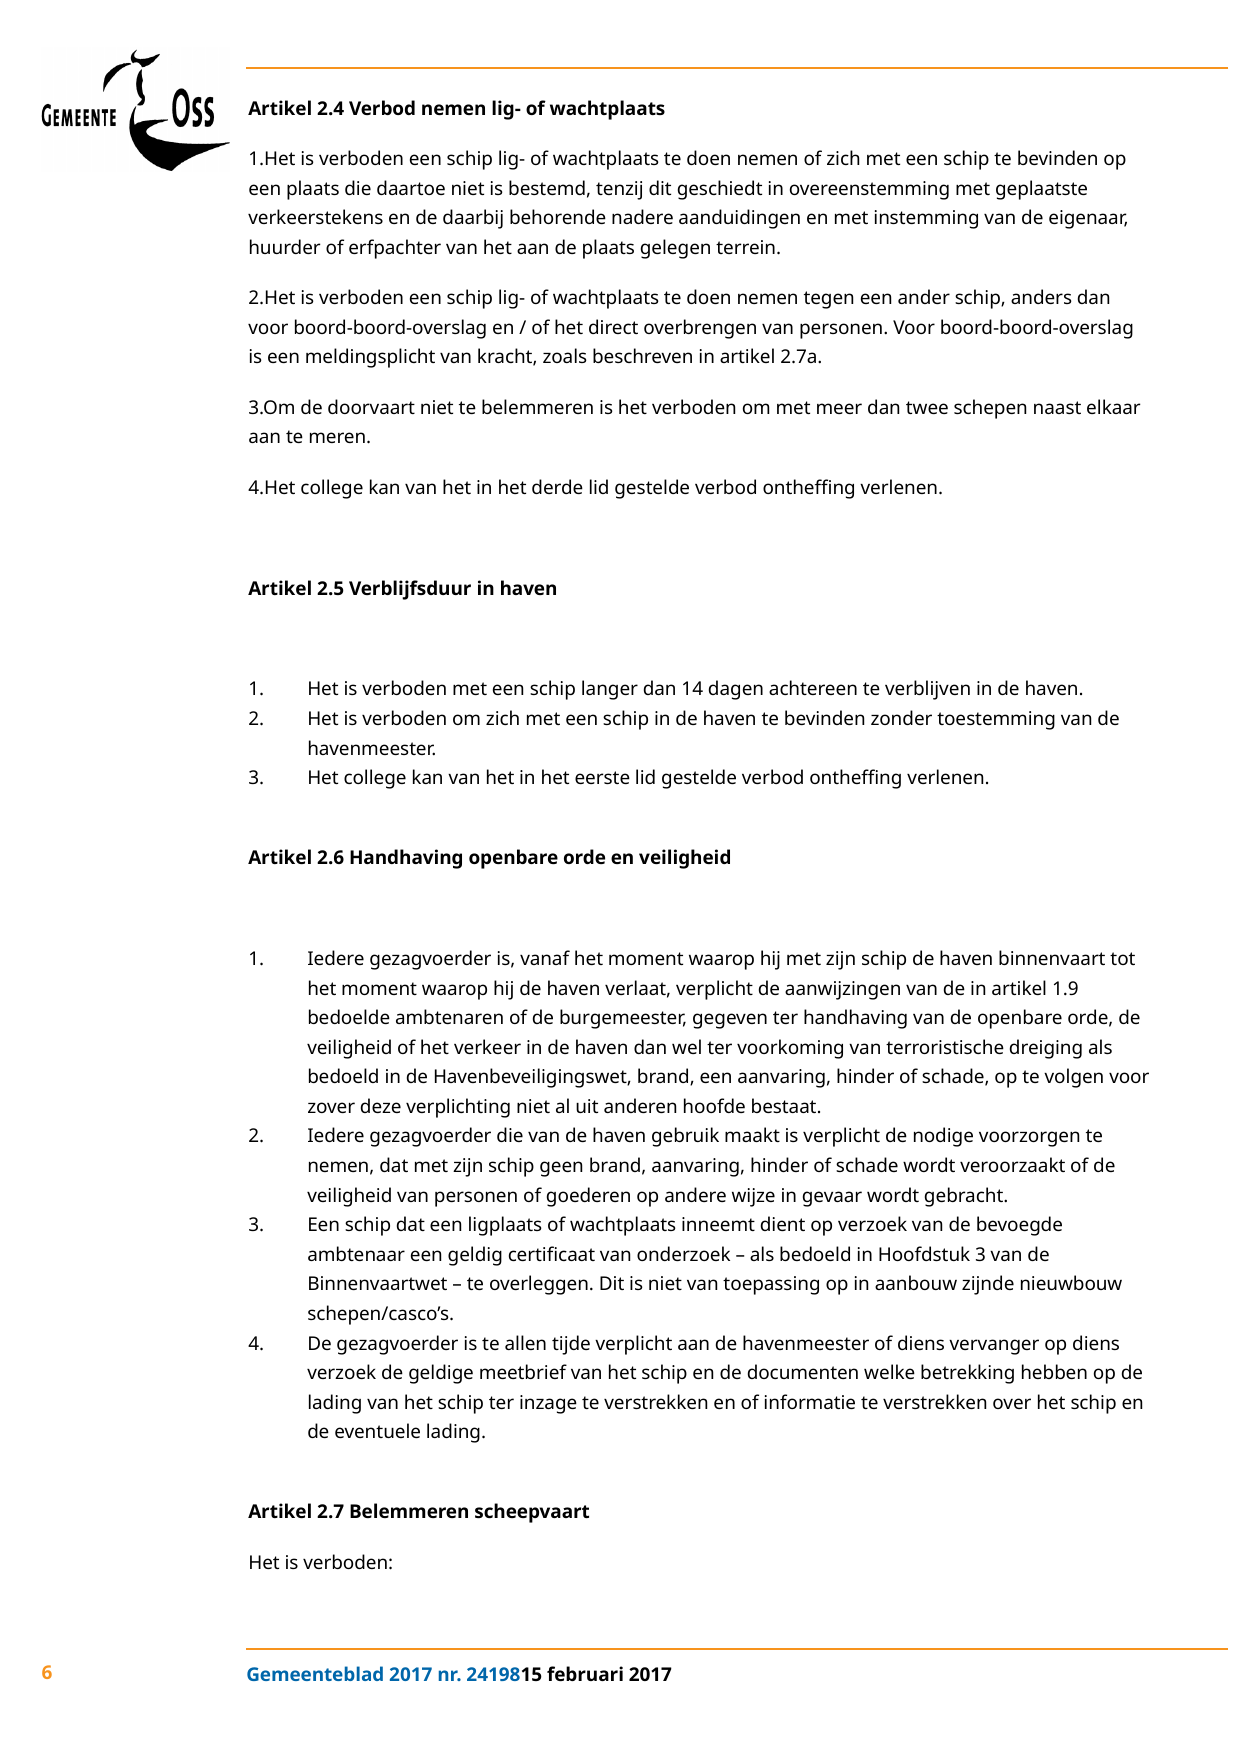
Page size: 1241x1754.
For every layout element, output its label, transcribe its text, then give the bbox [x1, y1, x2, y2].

text Het is verboden: [248, 1549, 1152, 1575]
text 1.Het is verboden een schip lig- of wachtplaats te doen nemen of zich met een schip te bevinden op een plaats die daartoe niet is bestemd, tenzij dit geschiedt in overeenstemming met geplaatste verkeerstekens en de daarbij behorende nadere aanduidingen en met instemming van de eigenaar, huurder of erfpachter van het aan de plaats gelegen terrein. [248, 145, 1152, 260]
text Artikel 2.5 Verblijfsduur in haven [248, 575, 1152, 601]
text 4.Het college kan van het in het derde lid gestelde verbod ontheffing verlenen. [248, 474, 1152, 500]
list Het college kan van het in het eerste lid gestelde verbod ontheffing verlenen. [248, 764, 1152, 790]
picture [41, 47, 231, 172]
text Artikel 2.4 Verbod nemen lig- of wachtplaats [248, 95, 1152, 121]
text Artikel 2.7 Belemmeren scheepvaart [248, 1498, 1152, 1524]
list Iedere gezagvoerder die van de haven gebruik maakt is verplicht de nodige voorzorgen te nemen, dat met zijn schip geen brand, aanvaring, hinder of schade wordt veroorzaakt of de veiligheid van personen of goederen op andere wijze in gevaar wordt gebracht. [248, 1123, 1152, 1208]
list Een schip dat een ligplaats of wachtplaats inneemt dient op verzoek van de bevoegde ambtenaar een geldig certificaat van onderzoek – als bedoeld in Hoofdstuk 3 van de Binnenvaartwet – te overleggen. Dit is niet van toepassing op in aanbouw zijnde nieuwbouw schepen/casco’s. [248, 1211, 1152, 1326]
text 2.Het is verboden een schip lig- of wachtplaats te doen nemen tegen een ander schip, anders dan voor boord-boord-overslag en / of het direct overbrengen van personen. Voor boord-boord-overslag is een meldingsplicht van kracht, zoals beschreven in artikel 2.7a. [248, 284, 1152, 369]
list Iedere gezagvoerder is, vanaf het moment waarop hij met zijn schip de haven binnenvaart tot het moment waarop hij de haven verlaat, verplicht de aanwijzingen van de in artikel 1.9 bedoelde ambtenaren of de burgemeester, gegeven ter handhaving van de openbare orde, de veiligheid of het verkeer in de haven dan wel ter voorkoming van terroristische dreiging als bedoeld in de Havenbeveiligingswet, brand, een aanvaring, hinder of schade, op te volgen voor zover deze verplichting niet al uit anderen hoofde bestaat. [248, 945, 1152, 1119]
text 3.Om de doorvaart niet te belemmeren is het verboden om met meer dan twee schepen naast elkaar aan te meren. [248, 394, 1152, 449]
list De gezagvoerder is te allen tijde verplicht aan de havenmeester of diens vervanger op diens verzoek de geldige meetbrief van het schip en de documenten welke betrekking hebben op de lading van het schip ter inzage te verstrekken en of informatie te verstrekken over het schip en de eventuele lading. [248, 1330, 1152, 1444]
list Het is verboden met een schip langer dan 14 dagen achtereen te verblijven in de haven. [248, 676, 1152, 701]
list Het is verboden om zich met een schip in de haven te bevinden zonder toestemming van de havenmeester. [248, 705, 1152, 761]
text Artikel 2.6 Handhaving openbare orde en veiligheid [248, 844, 1152, 870]
